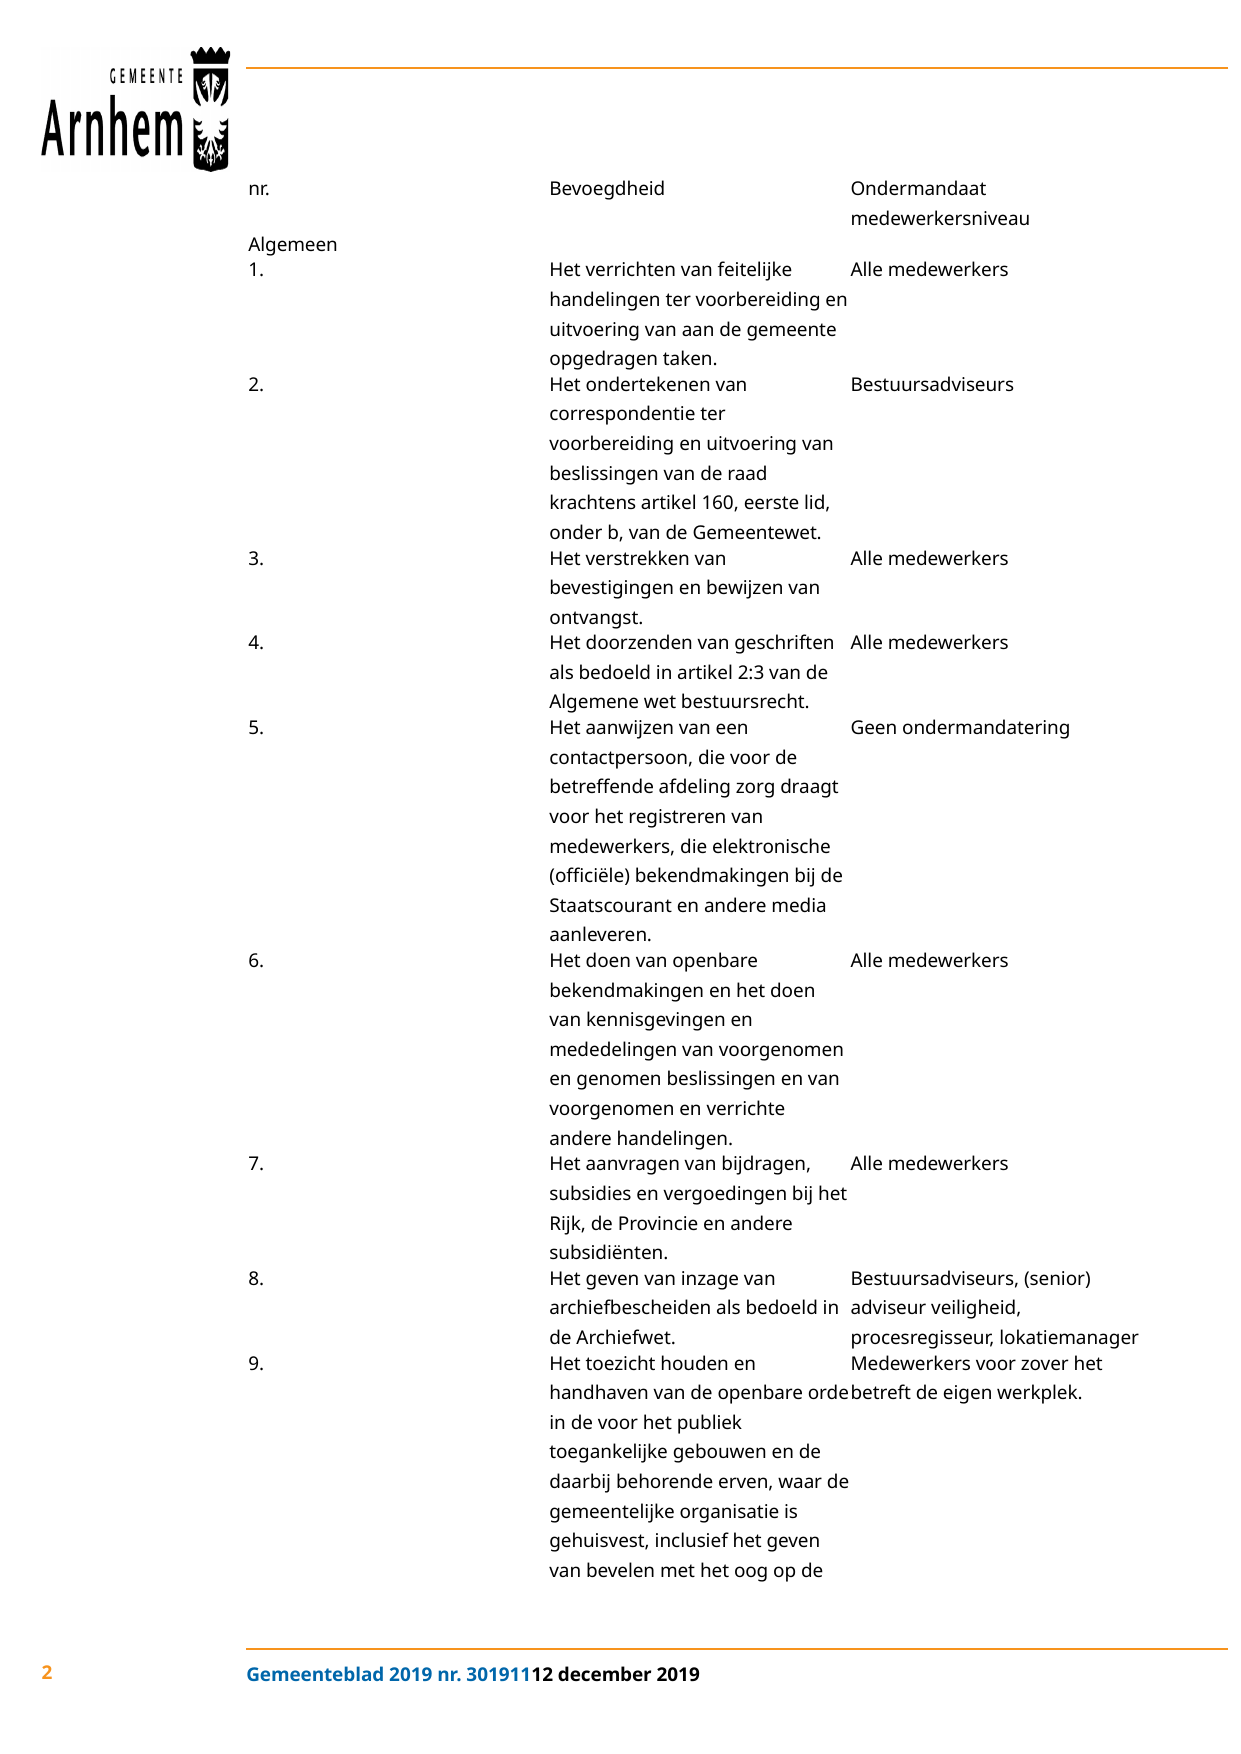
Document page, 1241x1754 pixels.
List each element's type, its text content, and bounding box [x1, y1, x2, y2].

table_cell Het doen van openbare bekendmakingen en het doen van kennisgevingen en mededelingen van voorgenomen en genomen beslissingen en van voorgenomen en verrichte andere handelingen. [549, 947, 850, 1151]
table_cell Medewerkers voor zover het betreft de eigen werkplek. [850, 1350, 1152, 1583]
table_cell Het geven van inzage van archiefbescheiden als bedoeld in de Archiefwet. [549, 1265, 850, 1350]
picture [41, 47, 231, 172]
table_cell 6. [248, 947, 549, 1151]
table_cell Het doorzenden van geschriften als bedoeld in artikel 2:3 van de Algemene wet bestuursrecht. [549, 630, 850, 714]
table_cell Het aanvragen van bijdragen, subsidies en vergoedingen bij het Rijk, de Provincie en andere subsidiënten. [549, 1151, 850, 1265]
table_cell Bestuursadviseurs, (senior) adviseur veiligheid, procesregisseur, lokatiemanager [850, 1265, 1152, 1350]
table_cell [248, 146, 549, 172]
table_cell Alle medewerkers [850, 630, 1152, 714]
table_cell Het verrichten van feitelijke handelingen ter voorbereiding en uitvoering van aan de gemeente opgedragen taken. [549, 257, 850, 371]
table_cell 3. [248, 545, 549, 629]
table_cell Alle medewerkers [850, 257, 1152, 371]
table_cell Geen ondermandatering [850, 715, 1152, 947]
table_cell Het toezicht houden en handhaven van de openbare orde in de voor het publiek toegankelijke gebouwen en de daarbij behorende erven, waar de gemeentelijke organisatie is gehuisvest, inclusief het geven van bevelen met het oog op de [549, 1350, 850, 1583]
table_cell Het ondertekenen van correspondentie ter voorbereiding en uitvoering van beslissingen van de raad krachtens artikel 160, eerste lid, onder b, van de Gemeentewet. [549, 371, 850, 545]
table_cell Alle medewerkers [850, 545, 1152, 629]
table_cell Alle medewerkers [850, 1151, 1152, 1265]
table_cell Het verstrekken van bevestigingen en bewijzen van ontvangst. [549, 545, 850, 629]
table_header Ondermandaat medewerkersniveau [850, 176, 1152, 231]
table_header nr. [248, 176, 549, 231]
table_header [248, 121, 549, 146]
table_cell 5. [248, 715, 549, 947]
table_cell Het aanwijzen van een contactpersoon, die voor de betreffende afdeling zorg draagt voor het registreren van medewerkers, die elektronische (officiële) bekendmakingen bij de Staatscourant en andere media aanleveren. [549, 715, 850, 947]
table_cell 2. [248, 371, 549, 545]
table_cell Algemeen [248, 231, 549, 257]
table_cell Alle medewerkers [850, 947, 1152, 1151]
table_cell 9. [248, 1350, 549, 1583]
table_cell 8. [248, 1265, 549, 1350]
table_cell 1. [248, 257, 549, 371]
table_cell 4. [248, 630, 549, 714]
table_cell [549, 231, 850, 257]
table_cell Bestuursadviseurs [850, 371, 1152, 545]
table_cell 7. [248, 1151, 549, 1265]
table_header Bevoegdheid [549, 176, 850, 231]
